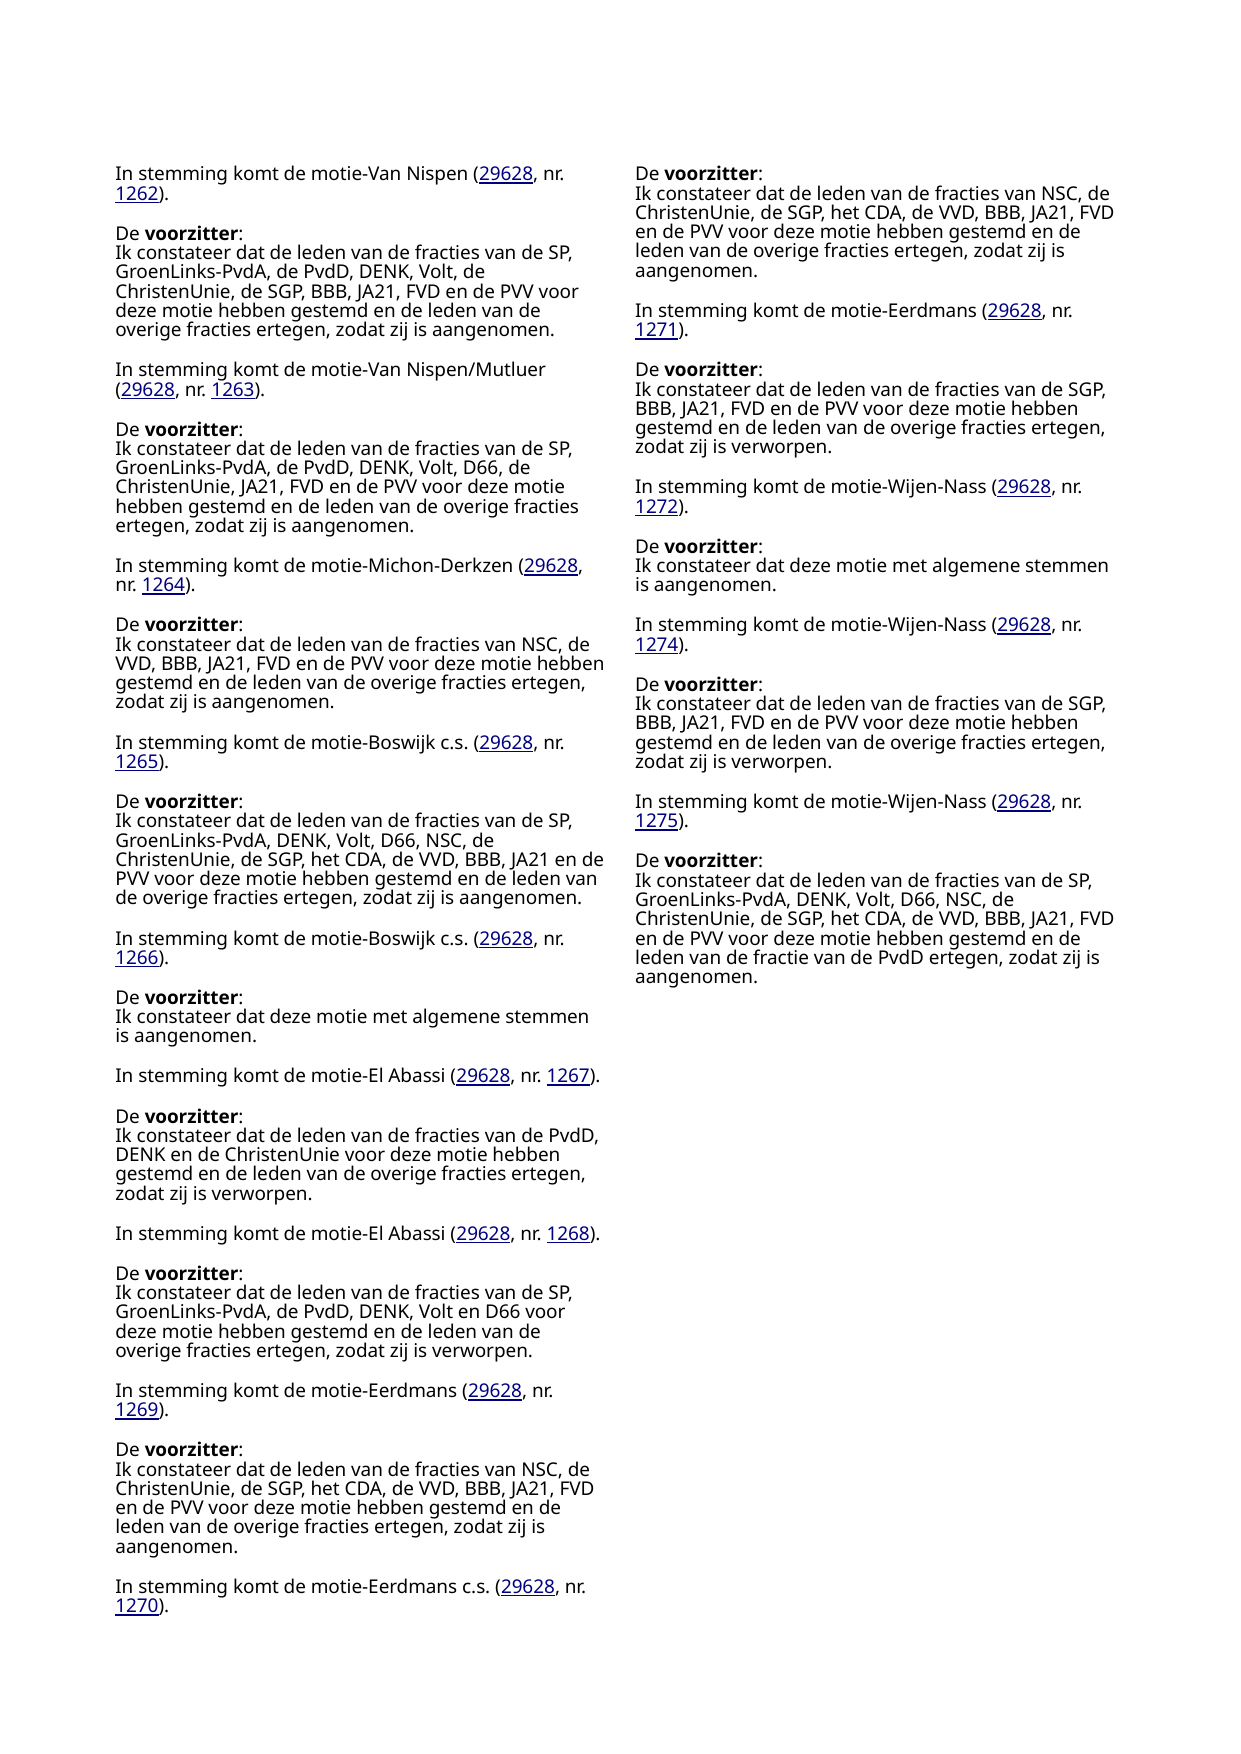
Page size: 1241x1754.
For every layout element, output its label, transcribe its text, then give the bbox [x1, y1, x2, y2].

text De voorzitter: [635, 165, 1125, 185]
text In stemming komt de motie-Eerdmans c.s. (29628, nr. 1270). [115, 1578, 605, 1616]
text In stemming komt de motie-Boswijk c.s. (29628, nr. 1265). [115, 734, 605, 772]
text In stemming komt de motie-Eerdmans (29628, nr. 1269). [115, 1382, 605, 1421]
text In stemming komt de motie-Wijen-Nass (29628, nr. 1274). [635, 616, 1125, 655]
text Ik constateer dat de leden van de fracties van NSC, de ChristenUnie, de SGP, het CDA, de VVD, BBB, JA21, FVD en de PVV voor deze motie hebben gestemd en de leden van de overige fracties ertegen, zodat zij is aangenomen. [635, 185, 1125, 281]
text Ik constateer dat de leden van de fracties van de SP, GroenLinks-PvdA, de PvdD, DENK, Volt, D66, de ChristenUnie, JA21, FVD en de PVV voor deze motie hebben gestemd en de leden van de overige fracties ertegen, zodat zij is aangenomen. [115, 440, 605, 536]
text Ik constateer dat de leden van de fracties van de PvdD, DENK en de ChristenUnie voor deze motie hebben gestemd en de leden van de overige fracties ertegen, zodat zij is verworpen. [115, 1127, 605, 1204]
text De voorzitter: [115, 989, 605, 1008]
text Ik constateer dat de leden van de fracties van de SP, GroenLinks-PvdA, de PvdD, DENK, Volt en D66 voor deze motie hebben gestemd en de leden van de overige fracties ertegen, zodat zij is verworpen. [115, 1284, 605, 1361]
text De voorzitter: [115, 1441, 605, 1461]
text Ik constateer dat de leden van de fracties van NSC, de ChristenUnie, de SGP, het CDA, de VVD, BBB, JA21, FVD en de PVV voor deze motie hebben gestemd en de leden van de overige fracties ertegen, zodat zij is aangenomen. [115, 1461, 605, 1557]
text In stemming komt de motie-Eerdmans (29628, nr. 1271). [635, 302, 1125, 340]
text Ik constateer dat deze motie met algemene stemmen is aangenomen. [115, 1008, 605, 1047]
text In stemming komt de motie-El Abassi (29628, nr. 1268). [115, 1225, 605, 1244]
text De voorzitter: [635, 852, 1125, 872]
text De voorzitter: [635, 676, 1125, 695]
text De voorzitter: [115, 616, 605, 636]
text De voorzitter: [635, 361, 1125, 381]
text De voorzitter: [115, 793, 605, 812]
text In stemming komt de motie-El Abassi (29628, nr. 1267). [115, 1067, 605, 1087]
text In stemming komt de motie-Van Nispen (29628, nr. 1262). [115, 165, 605, 204]
text De voorzitter: [115, 421, 605, 440]
text De voorzitter: [635, 538, 1125, 557]
text In stemming komt de motie-Van Nispen/Mutluer (29628, nr. 1263). [115, 361, 605, 400]
text Ik constateer dat de leden van de fracties van de SP, GroenLinks-PvdA, DENK, Volt, D66, NSC, de ChristenUnie, de SGP, het CDA, de VVD, BBB, JA21, FVD en de PVV voor deze motie hebben gestemd en de leden van de fractie van de PvdD ertegen, zodat zij is aangenomen. [635, 872, 1125, 987]
text Ik constateer dat de leden van de fracties van de SP, GroenLinks-PvdA, DENK, Volt, D66, NSC, de ChristenUnie, de SGP, het CDA, de VVD, BBB, JA21 en de PVV voor deze motie hebben gestemd en de leden van de overige fracties ertegen, zodat zij is aangenomen. [115, 812, 605, 909]
text Ik constateer dat de leden van de fracties van NSC, de VVD, BBB, JA21, FVD en de PVV voor deze motie hebben gestemd en de leden van de overige fracties ertegen, zodat zij is aangenomen. [115, 636, 605, 713]
text De voorzitter: [115, 225, 605, 244]
text In stemming komt de motie-Boswijk c.s. (29628, nr. 1266). [115, 929, 605, 968]
text In stemming komt de motie-Michon-Derkzen (29628, nr. 1264). [115, 557, 605, 596]
text De voorzitter: [115, 1108, 605, 1127]
text Ik constateer dat de leden van de fracties van de SGP, BBB, JA21, FVD en de PVV voor deze motie hebben gestemd en de leden van de overige fracties ertegen, zodat zij is verworpen. [635, 381, 1125, 458]
text Ik constateer dat deze motie met algemene stemmen is aangenomen. [635, 557, 1125, 596]
text De voorzitter: [115, 1265, 605, 1284]
text Ik constateer dat de leden van de fracties van de SGP, BBB, JA21, FVD en de PVV voor deze motie hebben gestemd en de leden van de overige fracties ertegen, zodat zij is verworpen. [635, 695, 1125, 772]
text In stemming komt de motie-Wijen-Nass (29628, nr. 1275). [635, 793, 1125, 832]
text Ik constateer dat de leden van de fracties van de SP, GroenLinks-PvdA, de PvdD, DENK, Volt, de ChristenUnie, de SGP, BBB, JA21, FVD en de PVV voor deze motie hebben gestemd en de leden van de overige fracties ertegen, zodat zij is aangenomen. [115, 244, 605, 340]
text In stemming komt de motie-Wijen-Nass (29628, nr. 1272). [635, 478, 1125, 517]
